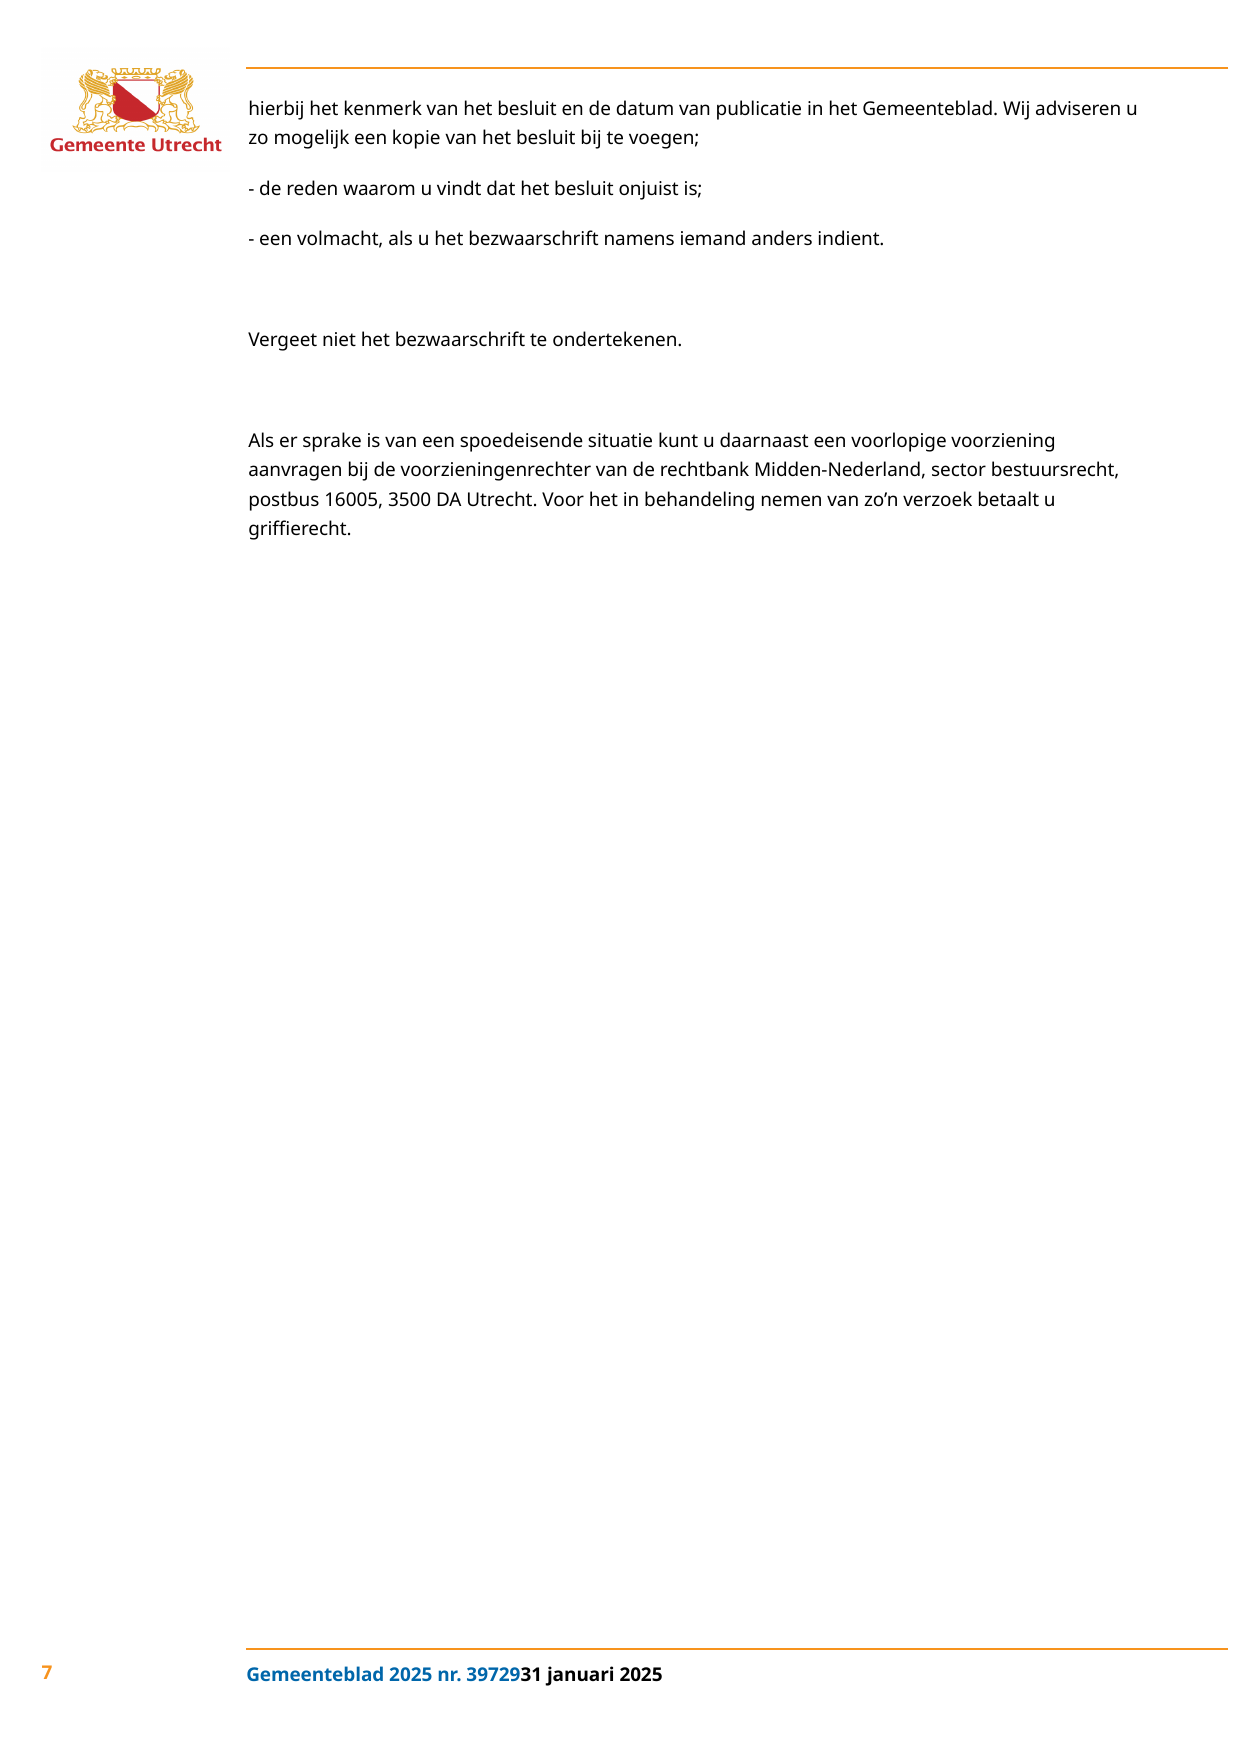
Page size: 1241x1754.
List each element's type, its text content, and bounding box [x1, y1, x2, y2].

text Als er sprake is van een spoedeisende situatie kunt u daarnaast een voorlopige voorziening aanvragen bij de voorzieningenrechter van de rechtbank Midden-Nederland, sector bestuursrecht, postbus 16005, 3500 DA Utrecht. Voor het in behandeling nemen van zo’n verzoek betaalt u griffierecht. [248, 427, 1152, 541]
text - de reden waarom u vindt dat het besluit onjuist is; [248, 175, 1152, 201]
picture [41, 47, 231, 172]
text hierbij het kenmerk van het besluit en de datum van publicatie in het Gemeenteblad. Wij adviseren u zo mogelijk een kopie van het besluit bij te voegen; [248, 95, 1152, 150]
text - een volmacht, als u het bezwaarschrift namens iemand anders indient. [248, 225, 1152, 251]
text Vergeet niet het bezwaarschrift te ondertekenen. [248, 326, 1152, 352]
